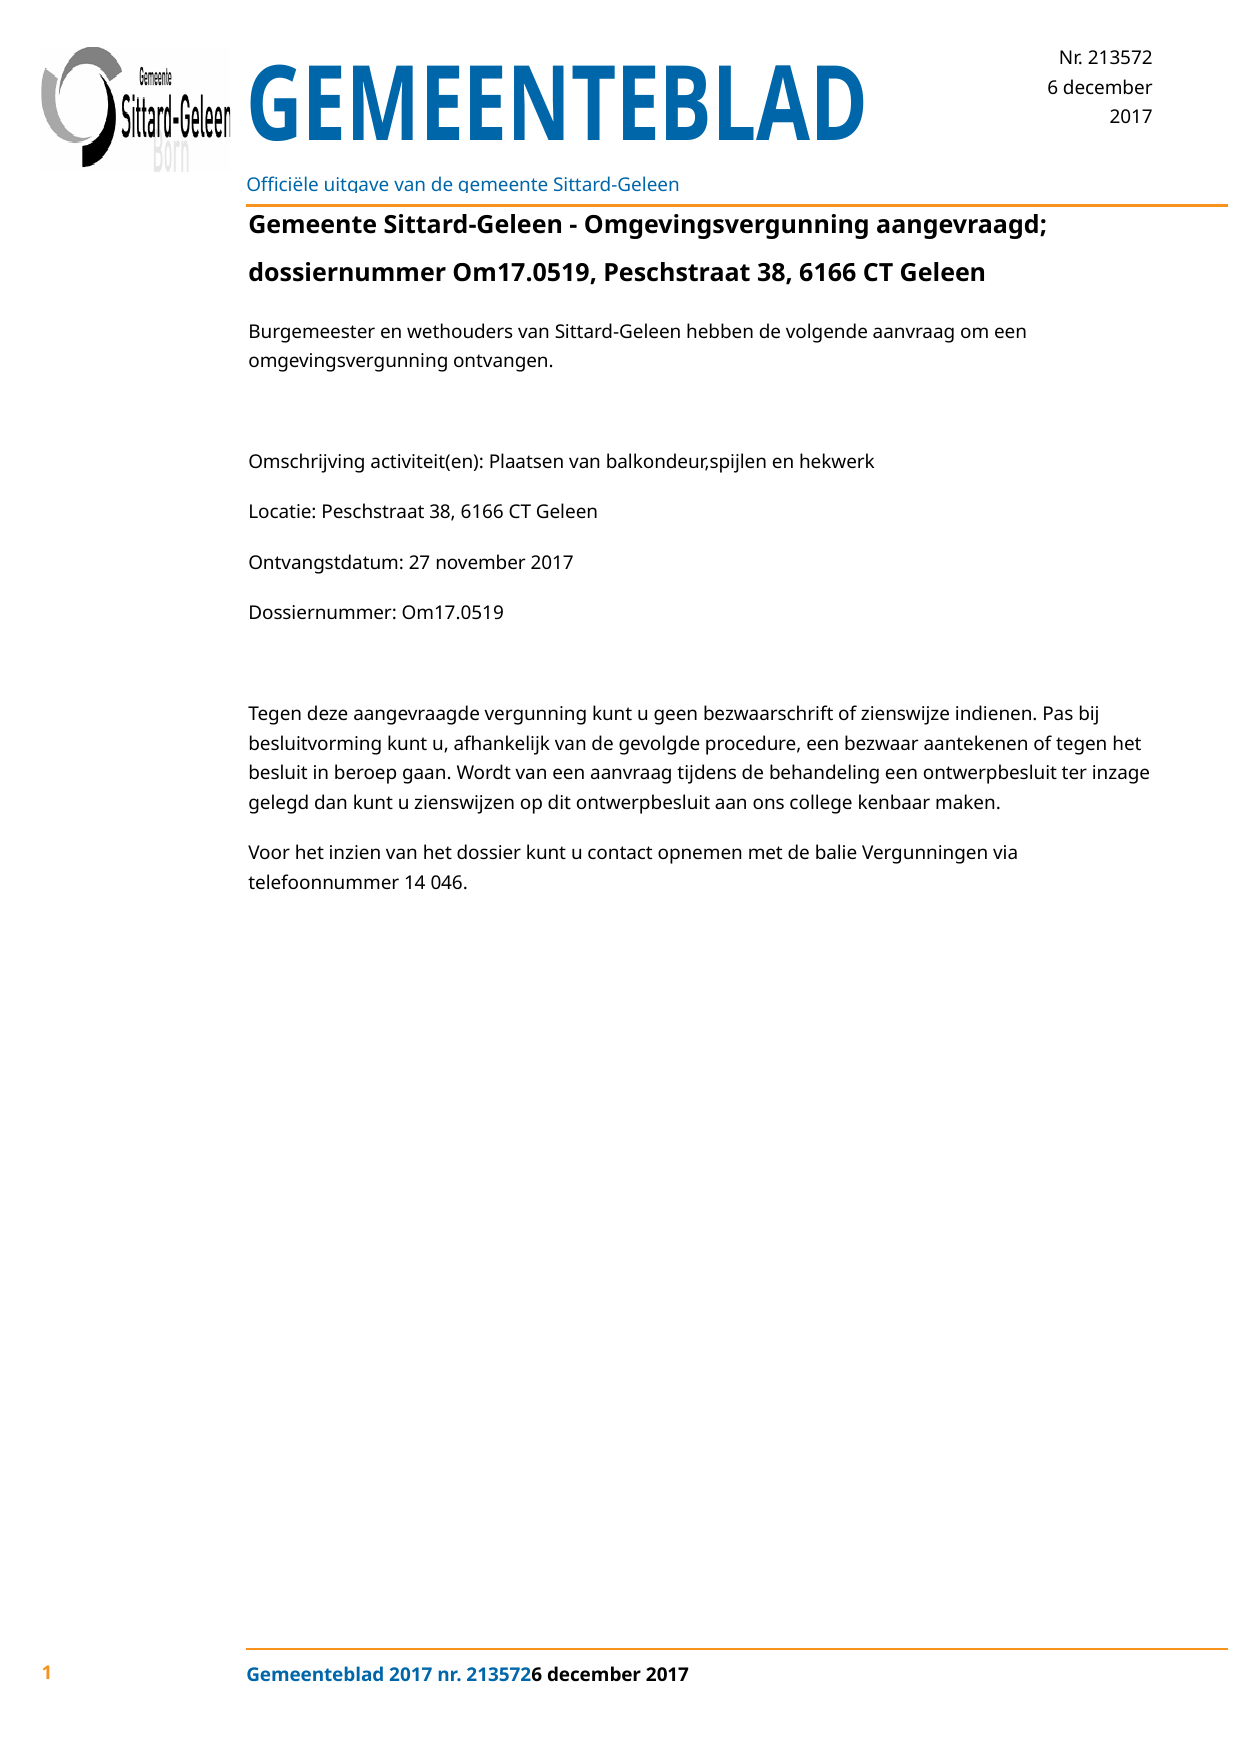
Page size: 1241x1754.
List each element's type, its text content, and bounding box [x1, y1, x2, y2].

text Dossiernummer: Om17.0519 [248, 599, 1152, 625]
text Ontvangstdatum: 27 november 2017 [248, 549, 1152, 575]
text Tegen deze aangevraagde vergunning kunt u geen bezwaarschrift of zienswijze indienen. Pas bij besluitvorming kunt u, afhankelijk van de gevolgde procedure, een bezwaar aantekenen of tegen het besluit in beroep gaan. Wordt van een aanvraag tijdens de behandeling een ontwerpbesluit ter inzage gelegd dan kunt u zienswijzen op dit ontwerpbesluit aan ons college kenbaar maken. [248, 700, 1152, 815]
text Omschrijving activiteit(en): Plaatsen van balkondeur,spijlen en hekwerk [248, 448, 1152, 474]
text Gemeente Sittard-Geleen - Omgevingsvergunning aangevraagd; dossiernummer Om17.0519, Peschstraat 38, 6166 CT Geleen [248, 207, 1152, 288]
picture [41, 47, 231, 172]
text Voor het inzien van het dossier kunt u contact opnemen met de balie Vergunningen via telefoonnummer 14 046. [248, 839, 1152, 895]
text Locatie: Peschstraat 38, 6166 CT Geleen [248, 499, 1152, 524]
text Burgemeester en wethouders van Sittard-Geleen hebben de volgende aanvraag om een omgevingsvergunning ontvangen. [248, 318, 1152, 373]
